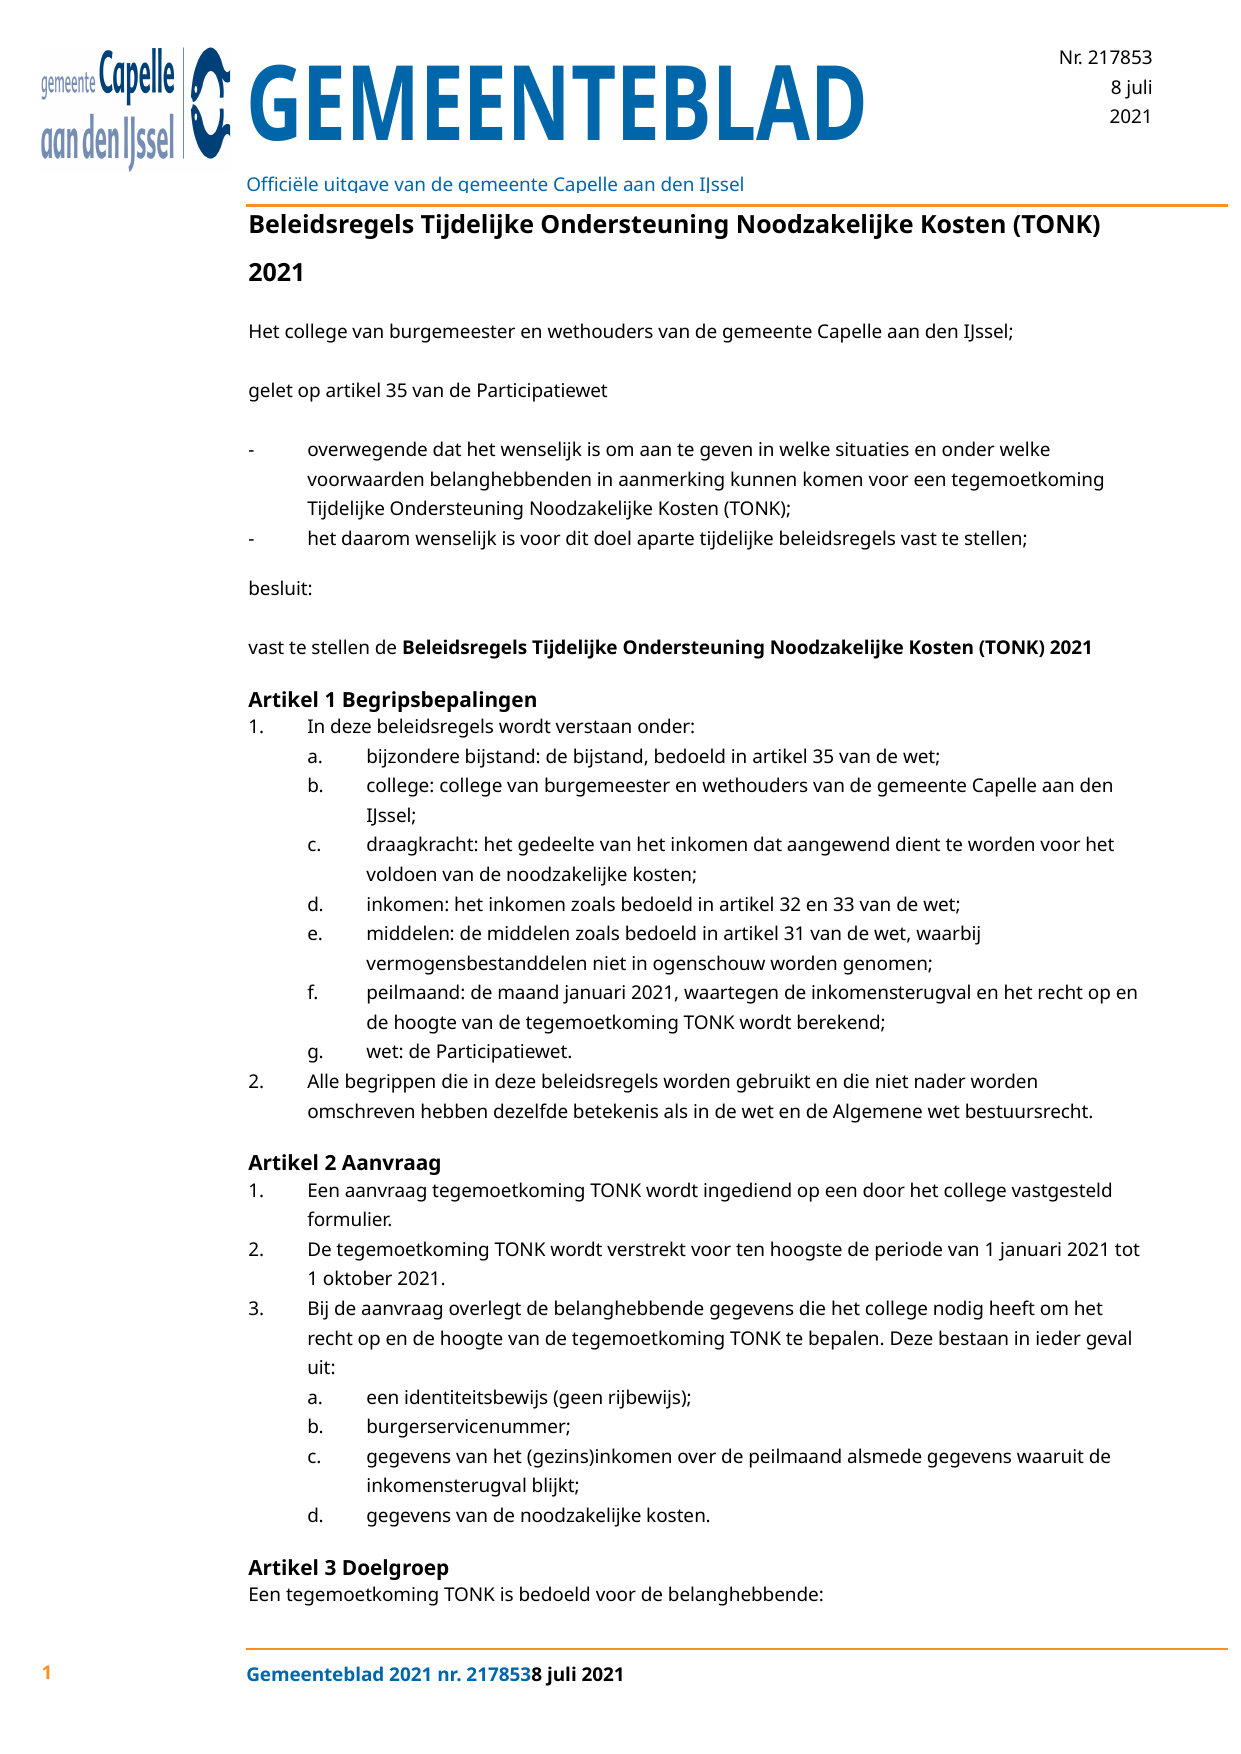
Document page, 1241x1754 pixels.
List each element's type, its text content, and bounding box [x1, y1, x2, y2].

list bijzondere bijstand: de bijstand, bedoeld in artikel 35 van de wet; [307, 743, 1152, 769]
text besluit: [248, 575, 1152, 601]
list gegevens van het (gezins)inkomen over de peilmaand alsmede gegevens waaruit de inkomensterugval blijkt; [307, 1443, 1152, 1498]
list Bij de aanvraag overlegt de belanghebbende gegevens die het college nodig heeft om het recht op en de hoogte van de tegemoetkoming TONK te bepalen. Deze bestaan in ieder geval uit: [248, 1295, 1152, 1380]
list het daarom wenselijk is voor dit doel aparte tijdelijke beleidsregels vast te stellen; [248, 525, 1152, 551]
list Een aanvraag tegemoetkoming TONK wordt ingediend op een door het college vastgesteld formulier. [248, 1177, 1152, 1232]
text Het college van burgemeester en wethouders van de gemeente Capelle aan den IJssel; [248, 318, 1152, 344]
list overwegende dat het wenselijk is om aan te geven in welke situaties en onder welke voorwaarden belanghebbenden in aanmerking kunnen komen voor een tegemoetkoming Tijdelijke Ondersteuning Noodzakelijke Kosten (TONK); [248, 436, 1152, 521]
list een identiteitsbewijs (geen rijbewijs); [307, 1384, 1152, 1409]
text Een tegemoetkoming TONK is bedoeld voor de belanghebbende: [248, 1581, 1152, 1607]
list draagkracht: het gedeelte van het inkomen dat aangewend dient te worden voor het voldoen van de noodzakelijke kosten; [307, 832, 1152, 887]
text Artikel 3 Doelgroep [248, 1553, 1152, 1581]
picture [41, 47, 231, 172]
list wet: de Participatiewet. [307, 1039, 1152, 1064]
list college: college van burgemeester en wethouders van de gemeente Capelle aan den IJssel; [307, 772, 1152, 828]
text Artikel 2 Aanvraag [248, 1148, 1152, 1177]
text Beleidsregels Tijdelijke Ondersteuning Noodzakelijke Kosten (TONK) 2021 [248, 207, 1152, 288]
text vast te stellen de Beleidsregels Tijdelijke Ondersteuning Noodzakelijke Kosten (TONK) 2021 [248, 634, 1152, 660]
list middelen: de middelen zoals bedoeld in artikel 31 van de wet, waarbij vermogensbestanddelen niet in ogenschouw worden genomen; [307, 920, 1152, 976]
list peilmaand: de maand januari 2021, waartegen de inkomensterugval en het recht op en de hoogte van de tegemoetkoming TONK wordt berekend; [307, 979, 1152, 1035]
list Alle begrippen die in deze beleidsregels worden gebruikt en die niet nader worden omschreven hebben dezelfde betekenis als in de wet en de Algemene wet bestuursrecht. [248, 1068, 1152, 1124]
list In deze beleidsregels wordt verstaan onder: [248, 713, 1152, 739]
list burgerservicenummer; [307, 1413, 1152, 1439]
text gelet op artikel 35 van de Participatiewet [248, 377, 1152, 403]
list De tegemoetkoming TONK wordt verstrekt voor ten hoogste de periode van 1 januari 2021 tot 1 oktober 2021. [248, 1236, 1152, 1291]
list gegevens van de noodzakelijke kosten. [307, 1502, 1152, 1528]
list inkomen: het inkomen zoals bedoeld in artikel 32 en 33 van de wet; [307, 891, 1152, 917]
text Artikel 1 Begripsbepalingen [248, 685, 1152, 713]
